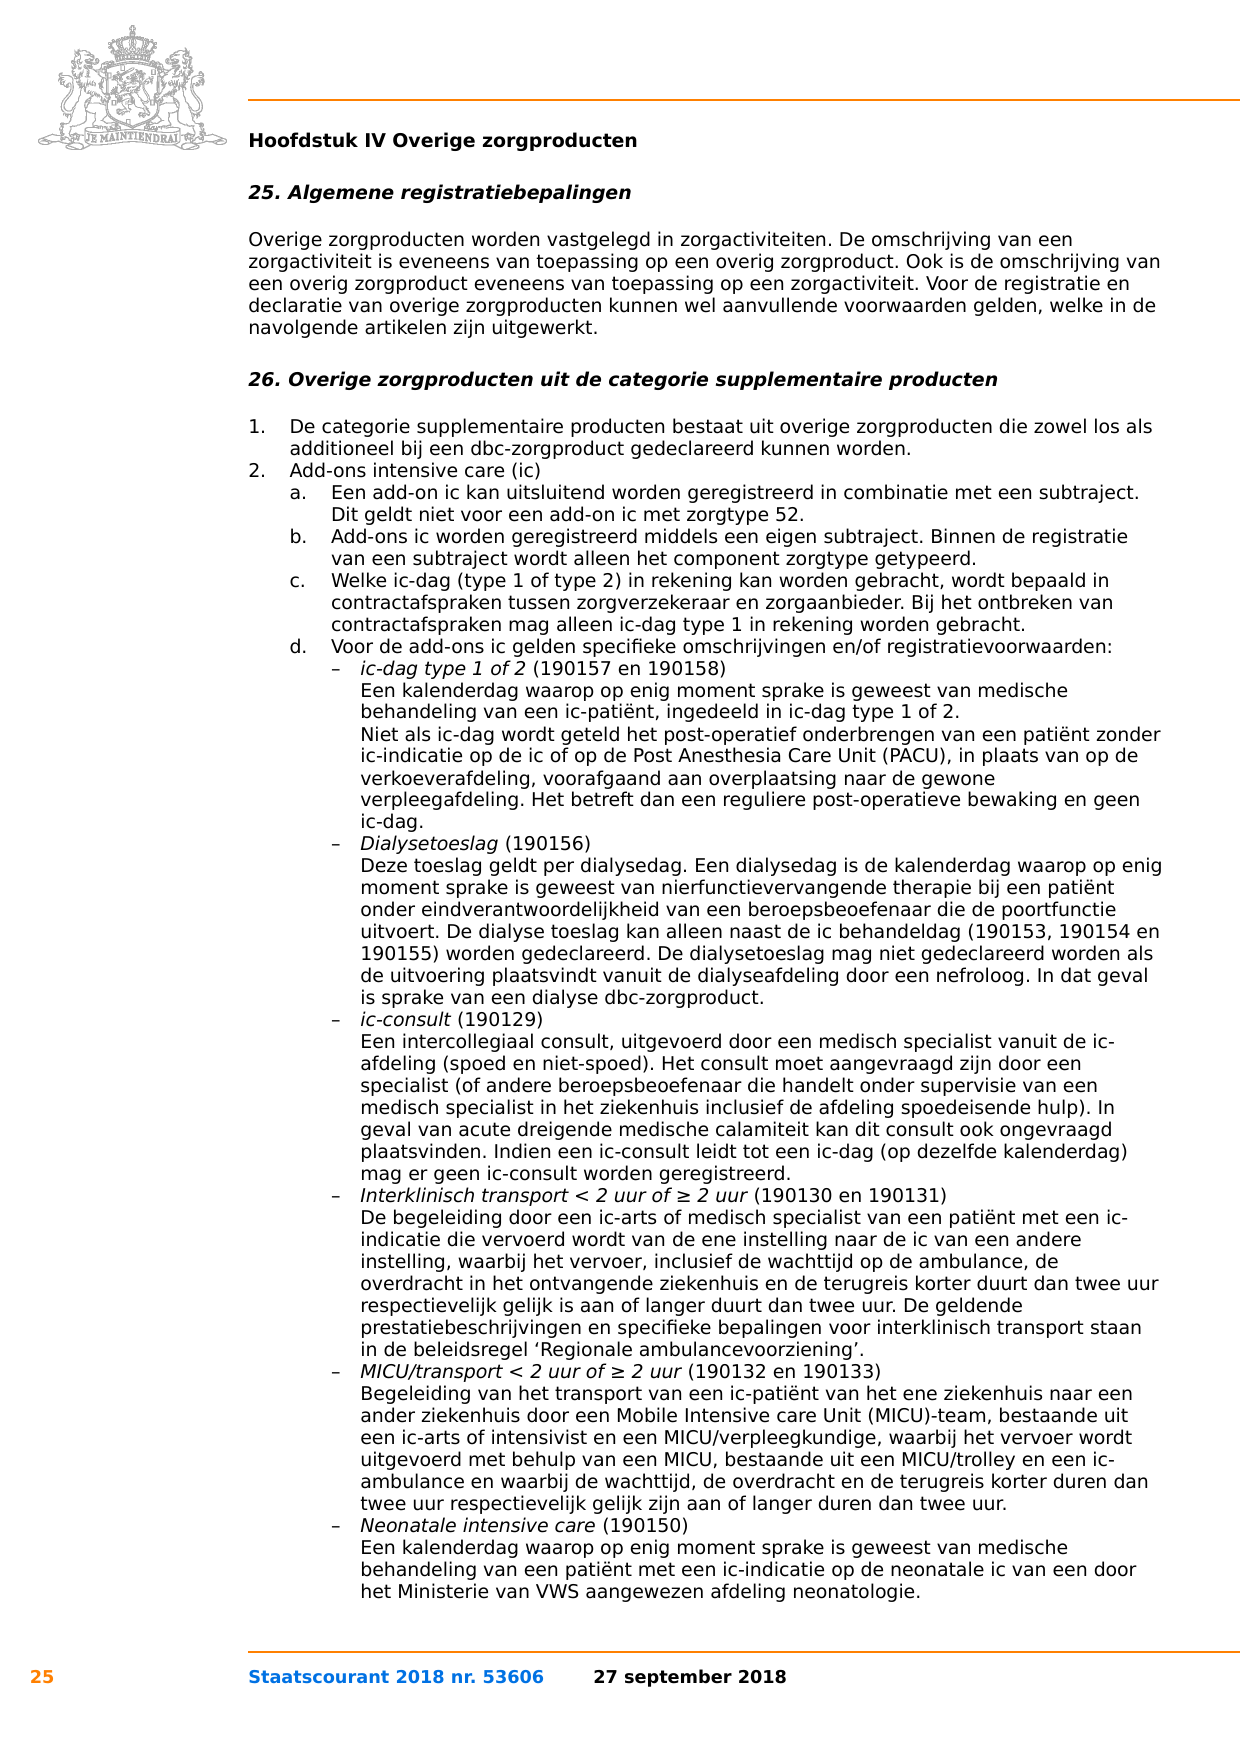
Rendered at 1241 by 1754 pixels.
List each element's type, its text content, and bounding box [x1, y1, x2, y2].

text Een intercollegiaal consult, uitgevoerd door een medisch specialist vanuit de ic-afdeling (spoed en niet-spoed). Het consult moet aangevraagd zijn door een specialist (of andere beroepsbeoefenaar die handelt onder supervisie van een medisch specialist in het ziekenhuis inclusief de afdeling spoedeisende hulp). In geval van acute dreigende medische calamiteit kan dit consult ook ongevraagd plaatsvinden. Indien een ic-consult leidt tot een ic-dag (op dezelfde kalenderdag) mag er geen ic-consult worden geregistreerd. [360, 1031, 1163, 1185]
text Begeleiding van het transport van een ic-patiënt van het ene ziekenhuis naar een ander ziekenhuis door een Mobile Intensive care Unit (MICU)-team, bestaande uit een ic-arts of intensivist en een MICU/verpleegkundige, waarbij het vervoer wordt uitgevoerd met behulp van een MICU, bestaande uit een MICU/trolley en een ic-ambulance en waarbij de wachttijd, de overdracht en de terugreis korter duren dan twee uur respectievelijk gelijk zijn aan of langer duren dan twee uur. [360, 1383, 1163, 1515]
text Een kalenderdag waarop op enig moment sprake is geweest van medische behandeling van een patiënt met een ic-indicatie op de neonatale ic van een door het Ministerie van VWS aangewezen afdeling neonatologie. [360, 1537, 1163, 1603]
text Overige zorgproducten worden vastgelegd in zorgactiviteiten. De omschrijving van een zorgactiviteit is eveneens van toepassing op een overig zorgproduct. Ook is de omschrijving van een overig zorgproduct eveneens van toepassing op een zorgactiviteit. Voor de registratie en declaratie van overige zorgproducten kunnen wel aanvullende voorwaarden gelden, welke in de navolgende artikelen zijn uitgewerkt. [248, 229, 1163, 339]
text Een kalenderdag waarop op enig moment sprake is geweest van medische behandeling van een ic-patiënt, ingedeeld in ic-dag type 1 of 2. [360, 679, 1163, 723]
subtitle 26. Overige zorgproducten uit de categorie supplementaire producten [248, 369, 1163, 391]
text d. Voor de add-ons ic gelden specifieke omschrijvingen en/of registratievoorwaarden: [289, 636, 1163, 657]
text 1. De categorie supplementaire producten bestaat uit overige zorgproducten die zowel los als additioneel bij een dbc-zorgproduct gedeclareerd kunnen worden. [248, 416, 1163, 460]
text Deze toeslag geldt per dialysedag. Een dialysedag is de kalenderdag waarop op enig moment sprake is geweest van nierfunctievervangende therapie bij een patiënt onder eindverantwoordelijkheid van een beroepsbeoefenaar die de poortfunctie uitvoert. De dialyse toeslag kan alleen naast de ic behandeldag (190153, 190154 en 190155) worden gedeclareerd. De dialysetoeslag mag niet gedeclareerd worden als de uitvoering plaatsvindt vanuit de dialyseafdeling door een nefroloog. In dat geval is sprake van een dialyse dbc-zorgproduct. [360, 855, 1163, 1009]
text c. Welke ic-dag (type 1 of type 2) in rekening kan worden gebracht, wordt bepaald in contractafspraken tussen zorgverzekeraar en zorgaanbieder. Bij het ontbreken van contractafspraken mag alleen ic-dag type 1 in rekening worden gebracht. [289, 569, 1163, 636]
subtitle Hoofdstuk IV Overige zorgproducten [248, 130, 1163, 152]
text 2. Add-ons intensive care (ic) [248, 460, 1163, 482]
text a. Een add-on ic kan uitsluitend worden geregistreerd in combinatie met een subtraject. Dit geldt niet voor een add-on ic met zorgtype 52. [289, 482, 1163, 526]
text – ic-dag type 1 of 2 (190157 en 190158) [331, 657, 1163, 679]
text – MICU/transport < 2 uur of ≥ 2 uur (190132 en 190133) [331, 1361, 1163, 1383]
text De begeleiding door een ic-arts of medisch specialist van een patiënt met een ic-indicatie die vervoerd wordt van de ene instelling naar de ic van een andere instelling, waarbij het vervoer, inclusief de wachttijd op de ambulance, de overdracht in het ontvangende ziekenhuis en de terugreis korter duurt dan twee uur respectievelijk gelijk is aan of langer duurt dan twee uur. De geldende prestatiebeschrijvingen en specifieke bepalingen voor interklinisch transport staan in de beleidsregel ‘Regionale ambulancevoorziening’. [360, 1207, 1163, 1361]
text – Dialysetoeslag (190156) [331, 833, 1163, 855]
text – Interklinisch transport < 2 uur of ≥ 2 uur (190130 en 190131) [331, 1185, 1163, 1207]
text Niet als ic-dag wordt geteld het post-operatief onderbrengen van een patiënt zonder ic-indicatie op de ic of op de Post Anesthesia Care Unit (PACU), in plaats van op de verkoeverafdeling, voorafgaand aan overplaatsing naar de gewone verpleegafdeling. Het betreft dan een reguliere post-operatieve bewaking en geen ic-dag. [360, 723, 1163, 833]
subtitle 25. Algemene registratiebepalingen [248, 182, 1163, 204]
text – ic-consult (190129) [331, 1009, 1163, 1031]
picture [38, 25, 227, 150]
text b. Add-ons ic worden geregistreerd middels een eigen subtraject. Binnen de registratie van een subtraject wordt alleen het component zorgtype getypeerd. [289, 526, 1163, 569]
text – Neonatale intensive care (190150) [331, 1515, 1163, 1537]
